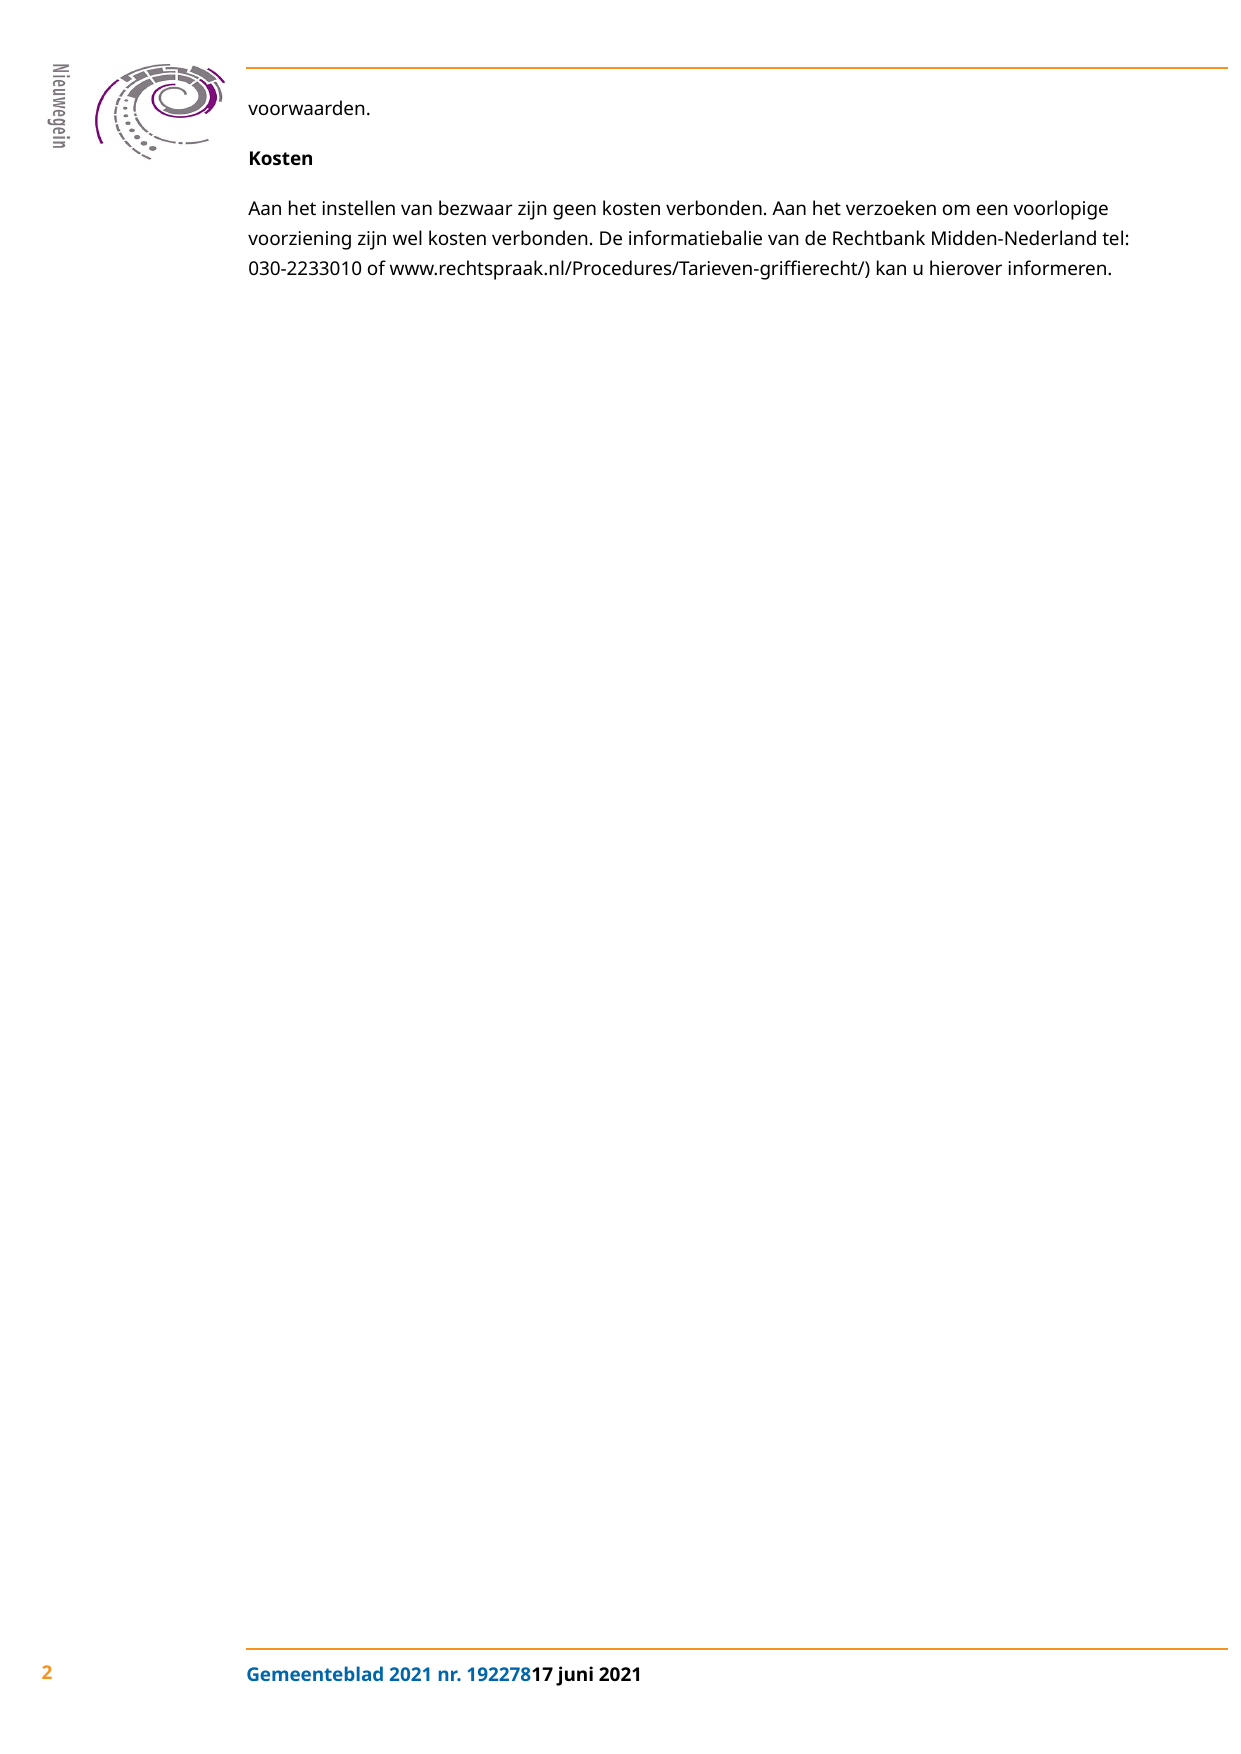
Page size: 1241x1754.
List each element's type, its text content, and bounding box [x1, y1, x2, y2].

text voorwaarden. [248, 95, 1152, 121]
text Kosten [248, 145, 1152, 171]
text Aan het instellen van bezwaar zijn geen kosten verbonden. Aan het verzoeken om een voorlopige voorziening zijn wel kosten verbonden. De informatiebalie van de Rechtbank Midden-Nederland tel: 030-2233010 of www.rechtspraak.nl/Procedures/Tarieven-griffierecht/) kan u hierover informeren. [248, 196, 1152, 281]
picture [41, 47, 231, 172]
